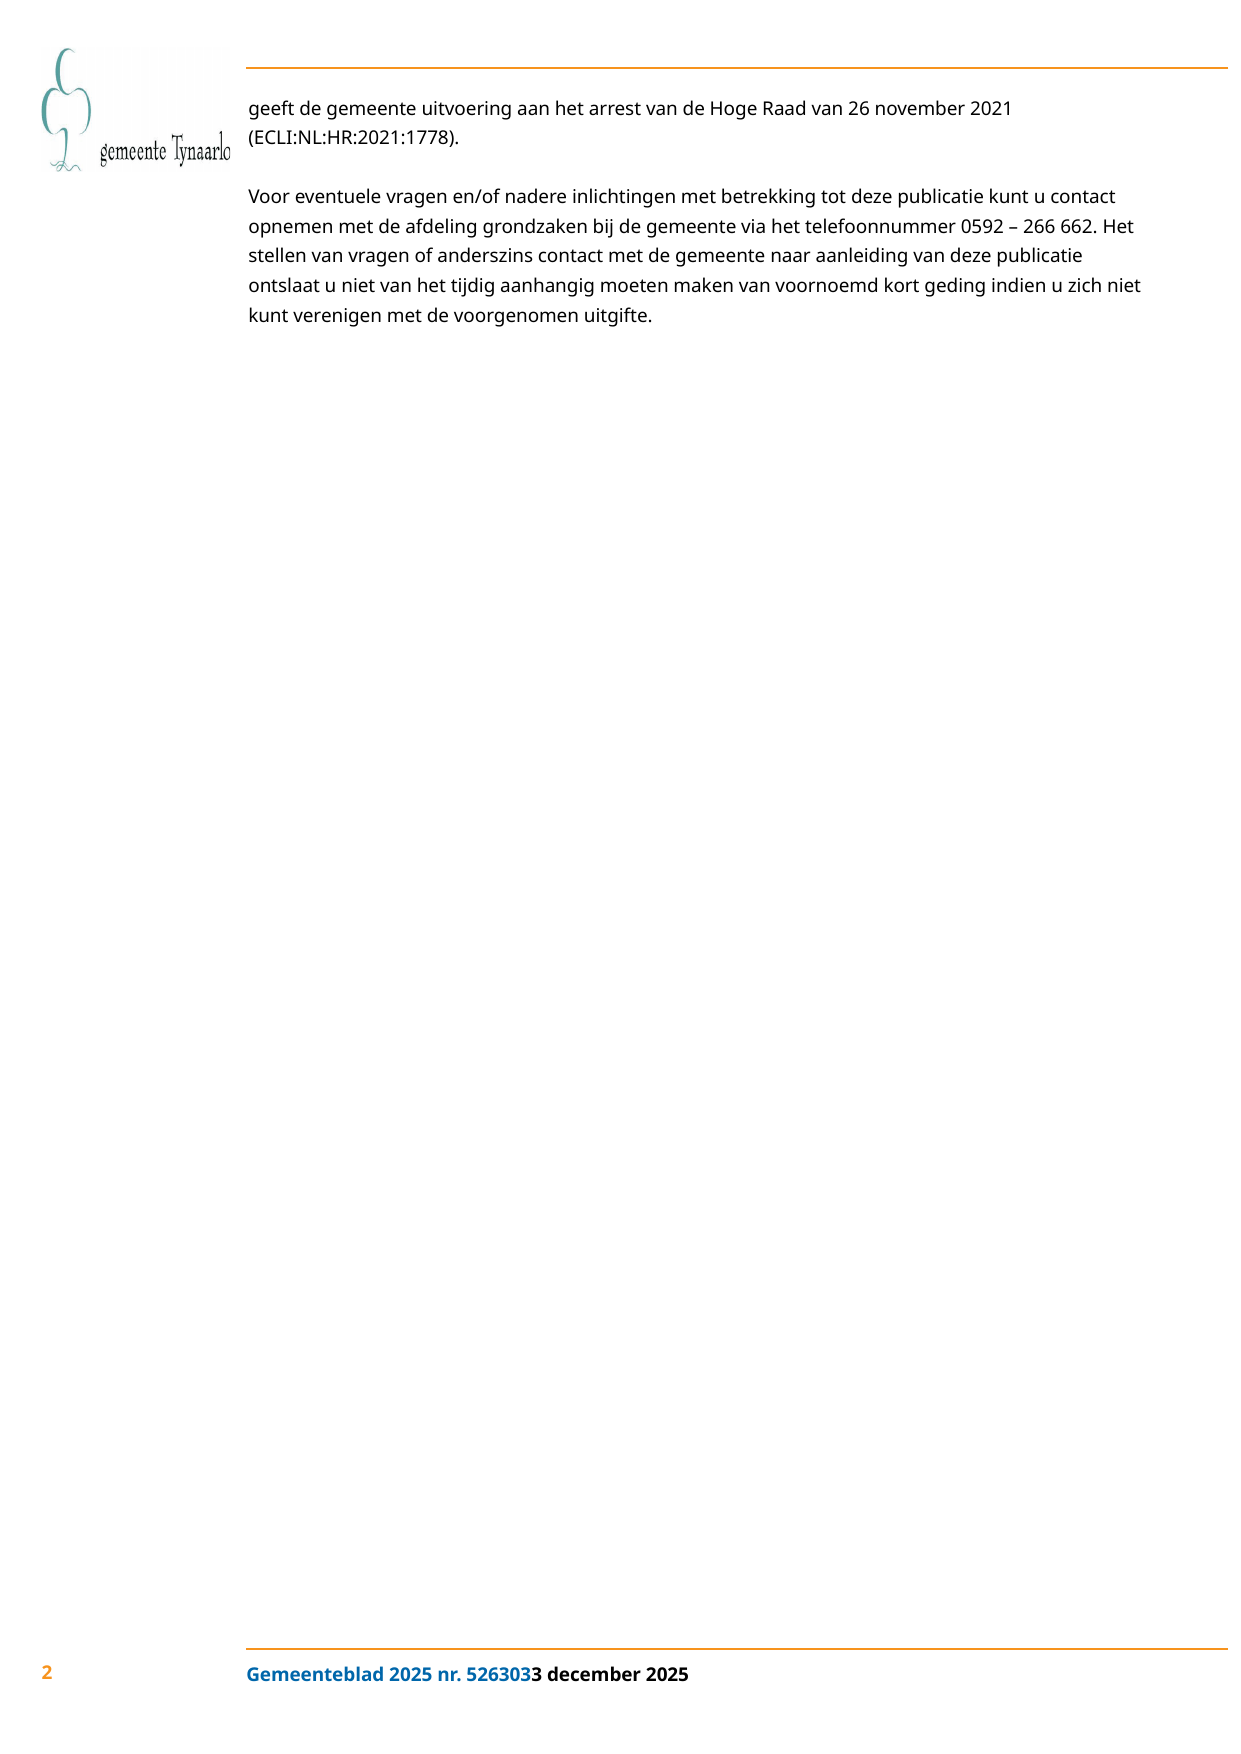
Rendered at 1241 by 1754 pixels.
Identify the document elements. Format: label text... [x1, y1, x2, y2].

text Voor eventuele vragen en/of nadere inlichtingen met betrekking tot deze publicatie kunt u contact opnemen met de afdeling grondzaken bij de gemeente via het telefoonnummer 0592 – 266 662. Het stellen van vragen of anderszins contact met de gemeente naar aanleiding van deze publicatie ontslaat u niet van het tijdig aanhangig moeten maken van voornoemd kort geding indien u zich niet kunt verenigen met de voorgenomen uitgifte. [248, 183, 1152, 328]
text geeft de gemeente uitvoering aan het arrest van de Hoge Raad van 26 november 2021 (ECLI:NL:HR:2021:1778). [248, 95, 1152, 150]
picture [41, 47, 231, 172]
